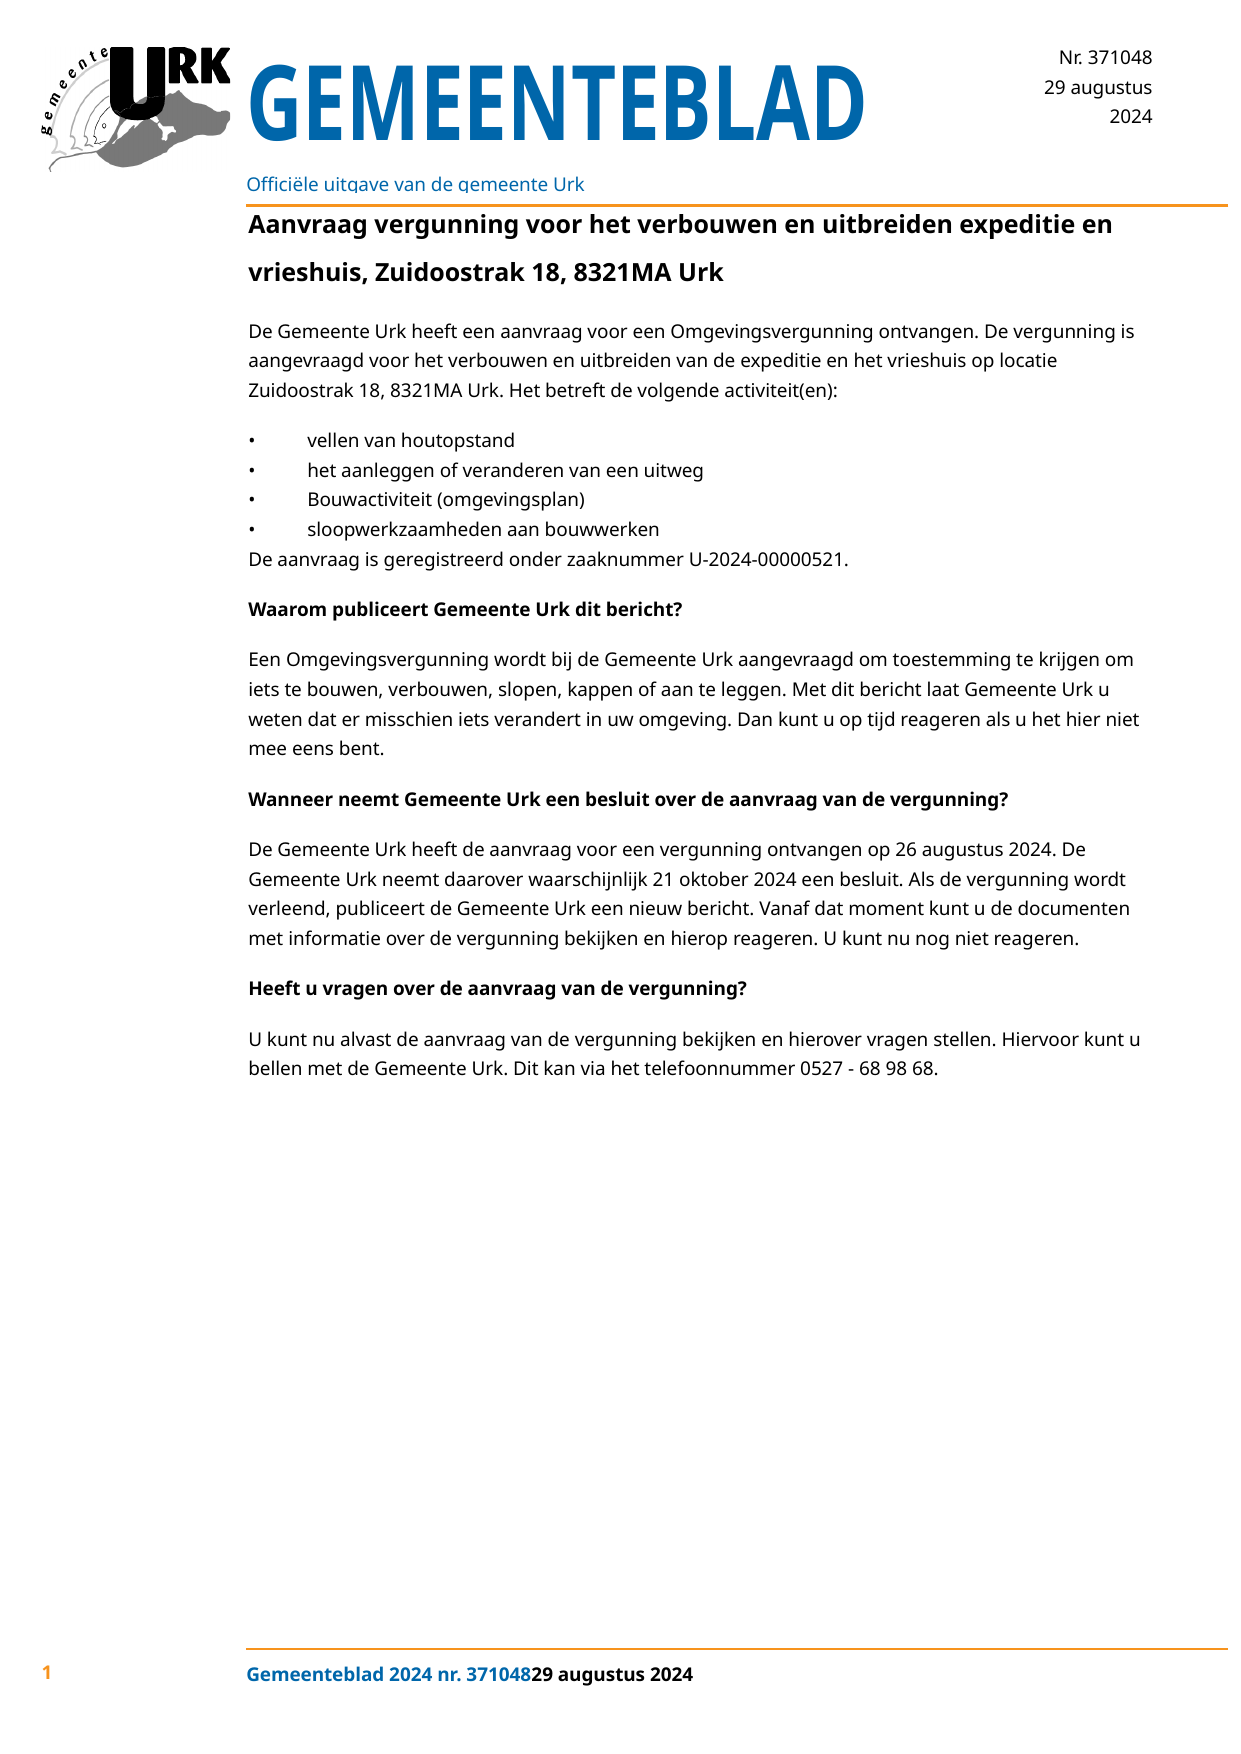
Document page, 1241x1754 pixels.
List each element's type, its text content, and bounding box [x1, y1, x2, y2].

text Wanneer neemt Gemeente Urk een besluit over de aanvraag van de vergunning? [248, 786, 1152, 812]
text Aanvraag vergunning voor het verbouwen en uitbreiden expeditie en vrieshuis, Zuidoostrak 18, 8321MA Urk [248, 207, 1152, 288]
text Een Omgevingsvergunning wordt bij de Gemeente Urk aangevraagd om toestemming te krijgen om iets te bouwen, verbouwen, slopen, kappen of aan te leggen. Met dit bericht laat Gemeente Urk u weten dat er misschien iets verandert in uw omgeving. Dan kunt u op tijd reageren als u het hier niet mee eens bent. [248, 647, 1152, 761]
text De Gemeente Urk heeft de aanvraag voor een vergunning ontvangen op 26 augustus 2024. De Gemeente Urk neemt daarover waarschijnlijk 21 oktober 2024 een besluit. Als de vergunning wordt verleend, publiceert de Gemeente Urk een nieuw bericht. Vanaf dat moment kunt u de documenten met informatie over de vergunning bekijken en hierop reageren. U kunt nu nog niet reageren. [248, 836, 1152, 951]
text De Gemeente Urk heeft een aanvraag voor een Omgevingsvergunning ontvangen. De vergunning is aangevraagd voor het verbouwen en uitbreiden van de expeditie en het vrieshuis op locatie Zuidoostrak 18, 8321MA Urk. Het betreft de volgende activiteit(en): [248, 318, 1152, 403]
text U kunt nu alvast de aanvraag van de vergunning bekijken en hierover vragen stellen. Hiervoor kunt u bellen met de Gemeente Urk. Dit kan via het telefoonnummer 0527 - 68 98 68. [248, 1026, 1152, 1081]
list Bouwactiviteit (omgevingsplan) [248, 487, 1152, 512]
list vellen van houtopstand [248, 427, 1152, 453]
text Heeft u vragen over de aanvraag van de vergunning? [248, 975, 1152, 1001]
list het aanleggen of veranderen van een uitweg [248, 457, 1152, 483]
text De aanvraag is geregistreerd onder zaaknummer U-2024-00000521. [248, 546, 1152, 572]
picture [41, 47, 231, 172]
text Waarom publiceert Gemeente Urk dit bericht? [248, 596, 1152, 622]
list sloopwerkzaamheden aan bouwwerken [248, 516, 1152, 542]
